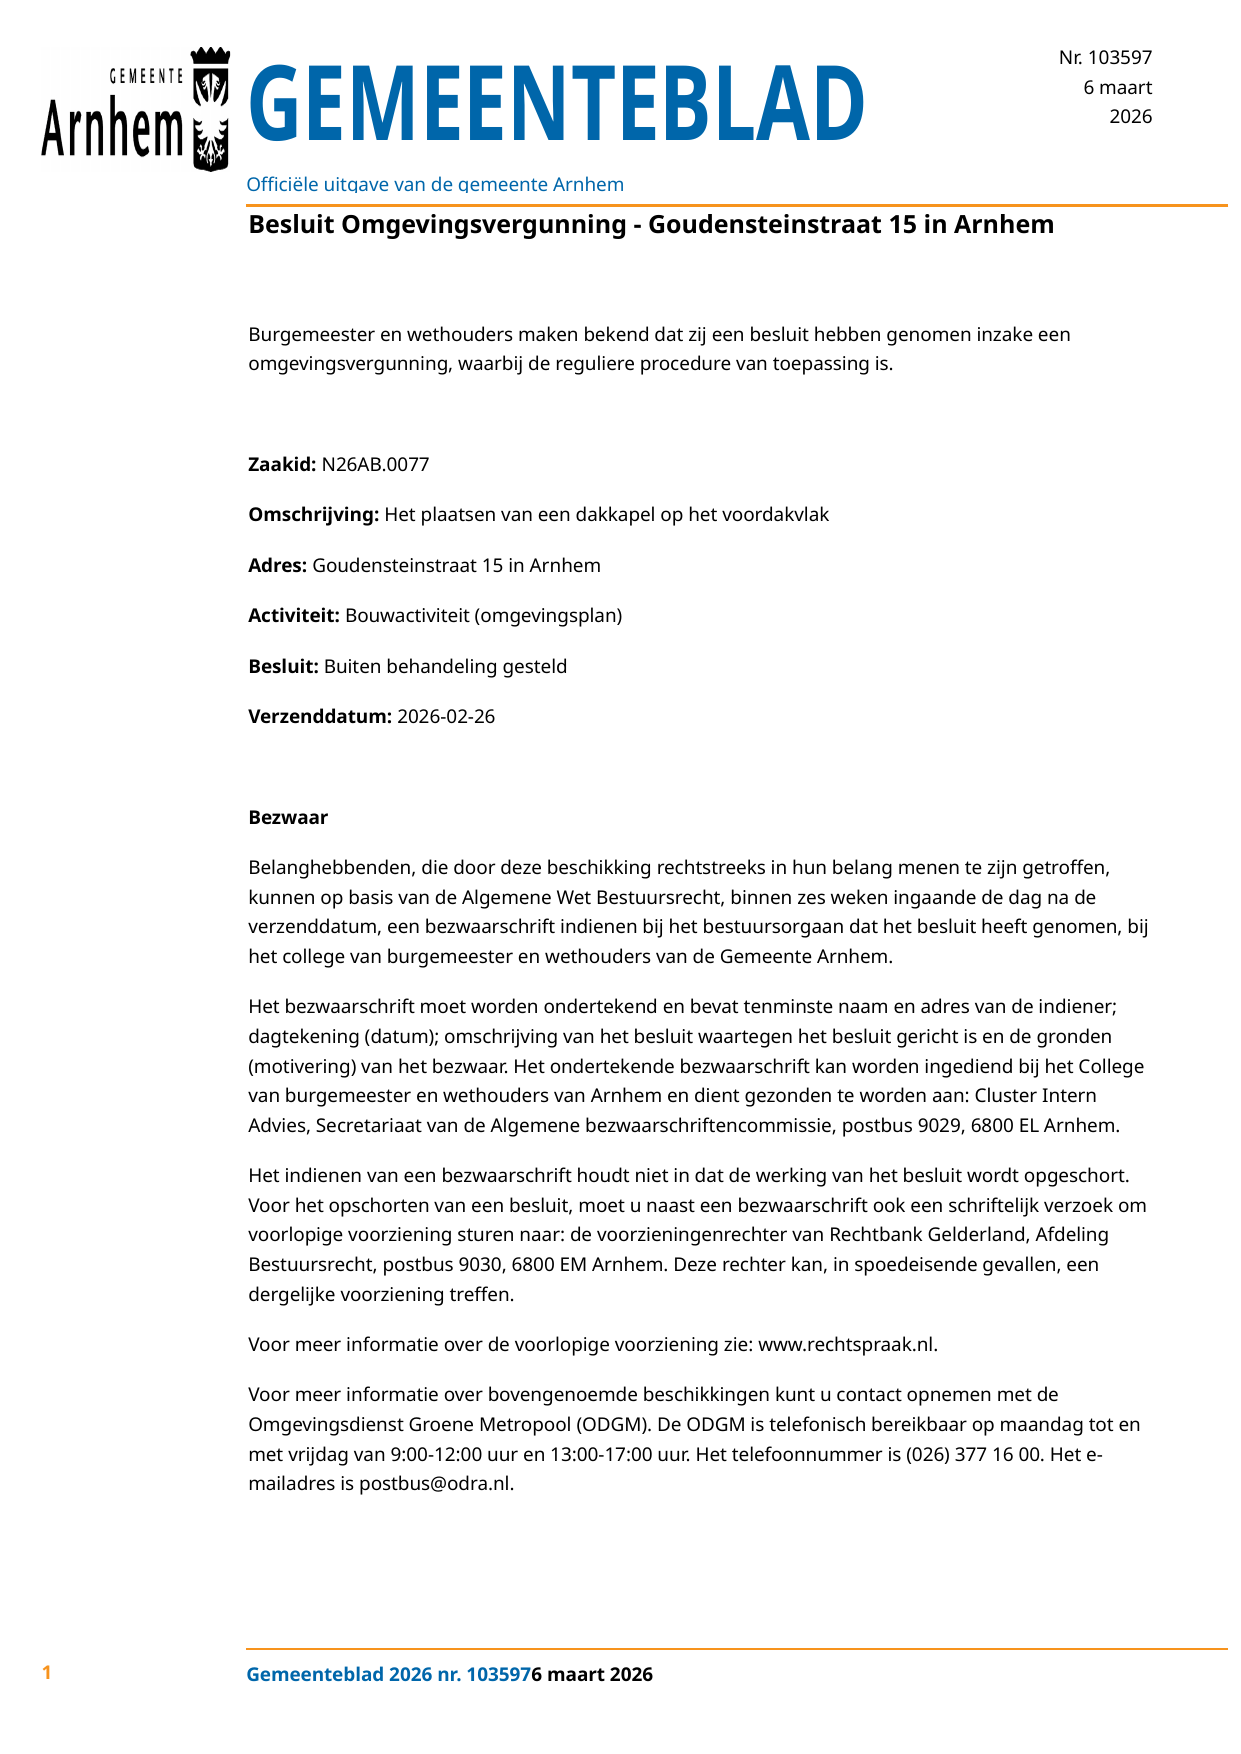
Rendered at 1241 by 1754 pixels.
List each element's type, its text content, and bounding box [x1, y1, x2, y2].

picture [41, 47, 231, 172]
text Omschrijving: Het plaatsen van een dakkapel op het voordakvlak [248, 502, 1152, 527]
text Adres: Goudensteinstraat 15 in Arnhem [248, 552, 1152, 578]
text Besluit: Buiten behandeling gesteld [248, 653, 1152, 678]
text Belanghebbenden, die door deze beschikking rechtstreeks in hun belang menen te zijn getroffen, kunnen op basis van de Algemene Wet Bestuursrecht, binnen zes weken ingaande de dag na de verzenddatum, een bezwaarschrift indienen bij het bestuursorgaan dat het besluit heeft genomen, bij het college van burgemeester en wethouders van de Gemeente Arnhem. [248, 854, 1152, 969]
text Het bezwaarschrift moet worden ondertekend en bevat tenminste naam en adres van de indiener; dagtekening (datum); omschrijving van het besluit waartegen het besluit gericht is en de gronden (motivering) van het bezwaar. Het ondertekende bezwaarschrift kan worden ingediend bij het College van burgemeester en wethouders van Arnhem en dient gezonden te worden aan: Cluster Intern Advies, Secretariaat van de Algemene bezwaarschriftencommissie, postbus 9029, 6800 EL Arnhem. [248, 994, 1152, 1138]
text Burgemeester en wethouders maken bekend dat zij een besluit hebben genomen inzake een omgevingsvergunning, waarbij de reguliere procedure van toepassing is. [248, 321, 1152, 376]
text Activiteit: Bouwactiviteit (omgevingsplan) [248, 602, 1152, 628]
text Bezwaar [248, 804, 1152, 830]
text Voor meer informatie over bovengenoemde beschikkingen kunt u contact opnemen met de Omgevingsdienst Groene Metropool (ODGM). De ODGM is telefonisch bereikbaar op maandag tot en met vrijdag van 9:00-12:00 uur en 13:00-17:00 uur. Het telefoonnummer is (026) 377 16 00. Het e-mailadres is postbus@odra.nl. [248, 1382, 1152, 1496]
text Zaakid: N26AB.0077 [248, 451, 1152, 477]
text Besluit Omgevingsvergunning - Goudensteinstraat 15 in Arnhem [248, 207, 1152, 241]
text Verzenddatum: 2026-02-26 [248, 703, 1152, 729]
text Voor meer informatie over de voorlopige voorziening zie: www.rechtspraak.nl. [248, 1331, 1152, 1357]
text Het indienen van een bezwaarschrift houdt niet in dat de werking van het besluit wordt opgeschort. Voor het opschorten van een besluit, moet u naast een bezwaarschrift ook een schriftelijk verzoek om voorlopige voorziening sturen naar: de voorzieningenrechter van Rechtbank Gelderland, Afdeling Bestuursrecht, postbus 9030, 6800 EM Arnhem. Deze rechter kan, in spoedeisende gevallen, een dergelijke voorziening treffen. [248, 1162, 1152, 1306]
